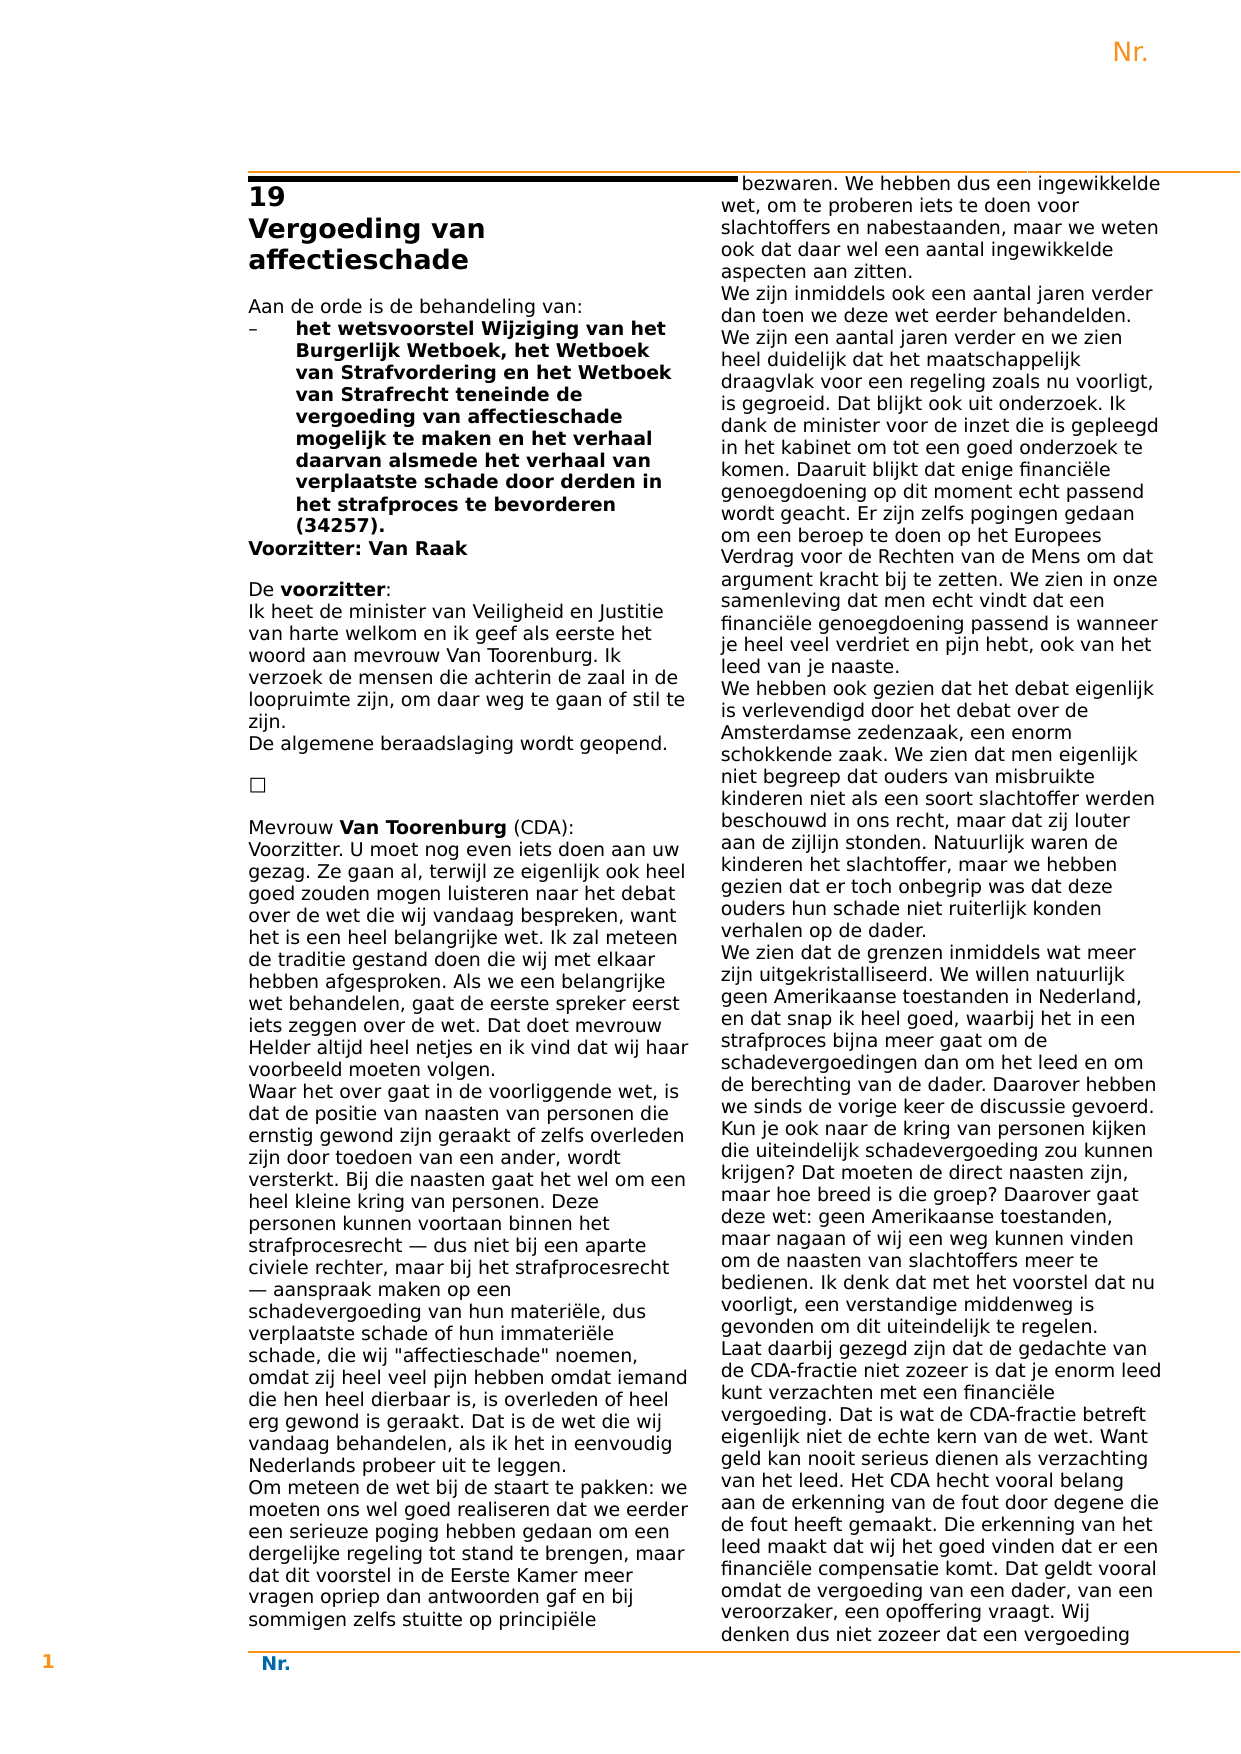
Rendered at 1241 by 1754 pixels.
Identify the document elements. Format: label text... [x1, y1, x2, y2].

text De algemene beraadslaging wordt geopend. [248, 733, 691, 755]
text Laat daarbij gezegd zijn dat de gedachte van de CDA-fractie niet zozeer is dat je enorm leed kunt verzachten met een financiële vergoeding. Dat is wat de CDA-fractie betreft eigenlijk niet de echte kern van de wet. Want geld kan nooit serieus dienen als verzachting van het leed. Het CDA hecht vooral belang aan de erkenning van de fout door degene die de fout heeft gemaakt. Die erkenning van het leed maakt dat wij het goed vinden dat er een financiële compensatie komt. Dat geldt vooral omdat de vergoeding van een dader, van een veroorzaker, een opoffering vraagt. Wij denken dus niet zozeer dat een vergoeding [721, 1338, 1163, 1645]
text ⬜ [248, 775, 691, 797]
text Voorzitter: Van Raak [248, 537, 691, 559]
text Ik heet de minister van Veiligheid en Justitie van harte welkom en ik geef als eerste het woord aan mevrouw Van Toorenburg. Ik verzoek de mensen die achterin de zaal in de loopruimte zijn, om daar weg te gaan of stil te zijn. [248, 601, 691, 733]
text Voorzitter. U moet nog even iets doen aan uw gezag. Ze gaan al, terwijl ze eigenlijk ook heel goed zouden mogen luisteren naar het debat over de wet die wij vandaag bespreken, want het is een heel belangrijke wet. Ik zal meteen de traditie gestand doen die wij met elkaar hebben afgesproken. Als we een belangrijke wet behandelen, gaat de eerste spreker eerst iets zeggen over de wet. Dat doet mevrouw Helder altijd heel netjes en ik vind dat wij haar voorbeeld moeten volgen. [248, 839, 691, 1081]
text bezwaren. We hebben dus een ingewikkelde wet, om te proberen iets te doen voor slachtoffers en nabestaanden, maar we weten ook dat daar wel een aantal ingewikkelde aspecten aan zitten. [721, 173, 1163, 283]
text Mevrouw Van Toorenburg (CDA): [248, 817, 691, 839]
text We zien dat de grenzen inmiddels wat meer zijn uitgekristalliseerd. We willen natuurlijk geen Amerikaanse toestanden in Nederland, en dat snap ik heel goed, waarbij het in een strafproces bijna meer gaat om de schadevergoedingen dan om het leed en om de berechting van de dader. Daarover hebben we sinds de vorige keer de discussie gevoerd. Kun je ook naar de kring van personen kijken die uiteindelijk schadevergoeding zou kunnen krijgen? Dat moeten de direct naasten zijn, maar hoe breed is die groep? Daarover gaat deze wet: geen Amerikaanse toestanden, maar nagaan of wij een weg kunnen vinden om de naasten van slachtoffers meer te bedienen. Ik denk dat met het voorstel dat nu voorligt, een verstandige middenweg is gevonden om dit uiteindelijk te regelen. [721, 942, 1163, 1338]
text Waar het over gaat in de voorliggende wet, is dat de positie van naasten van personen die ernstig gewond zijn geraakt of zelfs overleden zijn door toedoen van een ander, wordt versterkt. Bij die naasten gaat het wel om een heel kleine kring van personen. Deze personen kunnen voortaan binnen het strafprocesrecht — dus niet bij een aparte civiele rechter, maar bij het strafprocesrecht — aanspraak maken op een schadevergoeding van hun materiële, dus verplaatste schade of hun immateriële schade, die wij "affectieschade" noemen, omdat zij heel veel pijn hebben omdat iemand die hen heel dierbaar is, is overleden of heel erg gewond is geraakt. Dat is de wet die wij vandaag behandelen, als ik het in eenvoudig Nederlands probeer uit te leggen. [248, 1081, 691, 1477]
text Om meteen de wet bij de staart te pakken: we moeten ons wel goed realiseren dat we eerder een serieuze poging hebben gedaan om een dergelijke regeling tot stand te brengen, maar dat dit voorstel in de Eerste Kamer meer vragen opriep dan antwoorden gaf en bij sommigen zelfs stuitte op principiële [248, 1477, 691, 1630]
text We zijn inmiddels ook een aantal jaren verder dan toen we deze wet eerder behandelden. We zijn een aantal jaren verder en we zien heel duidelijk dat het maatschappelijk draagvlak voor een regeling zoals nu voorligt, is gegroeid. Dat blijkt ook uit onderzoek. Ik dank de minister voor de inzet die is gepleegd in het kabinet om tot een goed onderzoek te komen. Daaruit blijkt dat enige financiële genoegdoening op dit moment echt passend wordt geacht. Er zijn zelfs pogingen gedaan om een beroep te doen op het Europees Verdrag voor de Rechten van de Mens om dat argument kracht bij te zetten. We zien in onze samenleving dat men echt vindt dat een financiële genoegdoening passend is wanneer je heel veel verdriet en pijn hebt, ook van het leed van je naaste. [721, 283, 1163, 678]
text Aan de orde is de behandeling van: [248, 296, 691, 318]
text De voorzitter: [248, 579, 691, 601]
list het wetsvoorstel Wijziging van het Burgerlijk Wetboek, het Wetboek van Strafvordering en het Wetboek van Strafrecht teneinde de vergoeding van affectieschade mogelijk te maken en het verhaal daarvan alsmede het verhaal van verplaatste schade door derden in het strafproces te bevorderen (34257). [248, 318, 691, 537]
title 19 Vergoeding van affectieschade [248, 182, 691, 276]
text We hebben ook gezien dat het debat eigenlijk is verlevendigd door het debat over de Amsterdamse zedenzaak, een enorm schokkende zaak. We zien dat men eigenlijk niet begreep dat ouders van misbruikte kinderen niet als een soort slachtoffer werden beschouwd in ons recht, maar dat zij louter aan de zijlijn stonden. Natuurlijk waren de kinderen het slachtoffer, maar we hebben gezien dat er toch onbegrip was dat deze ouders hun schade niet ruiterlijk konden verhalen op de dader. [721, 678, 1163, 942]
